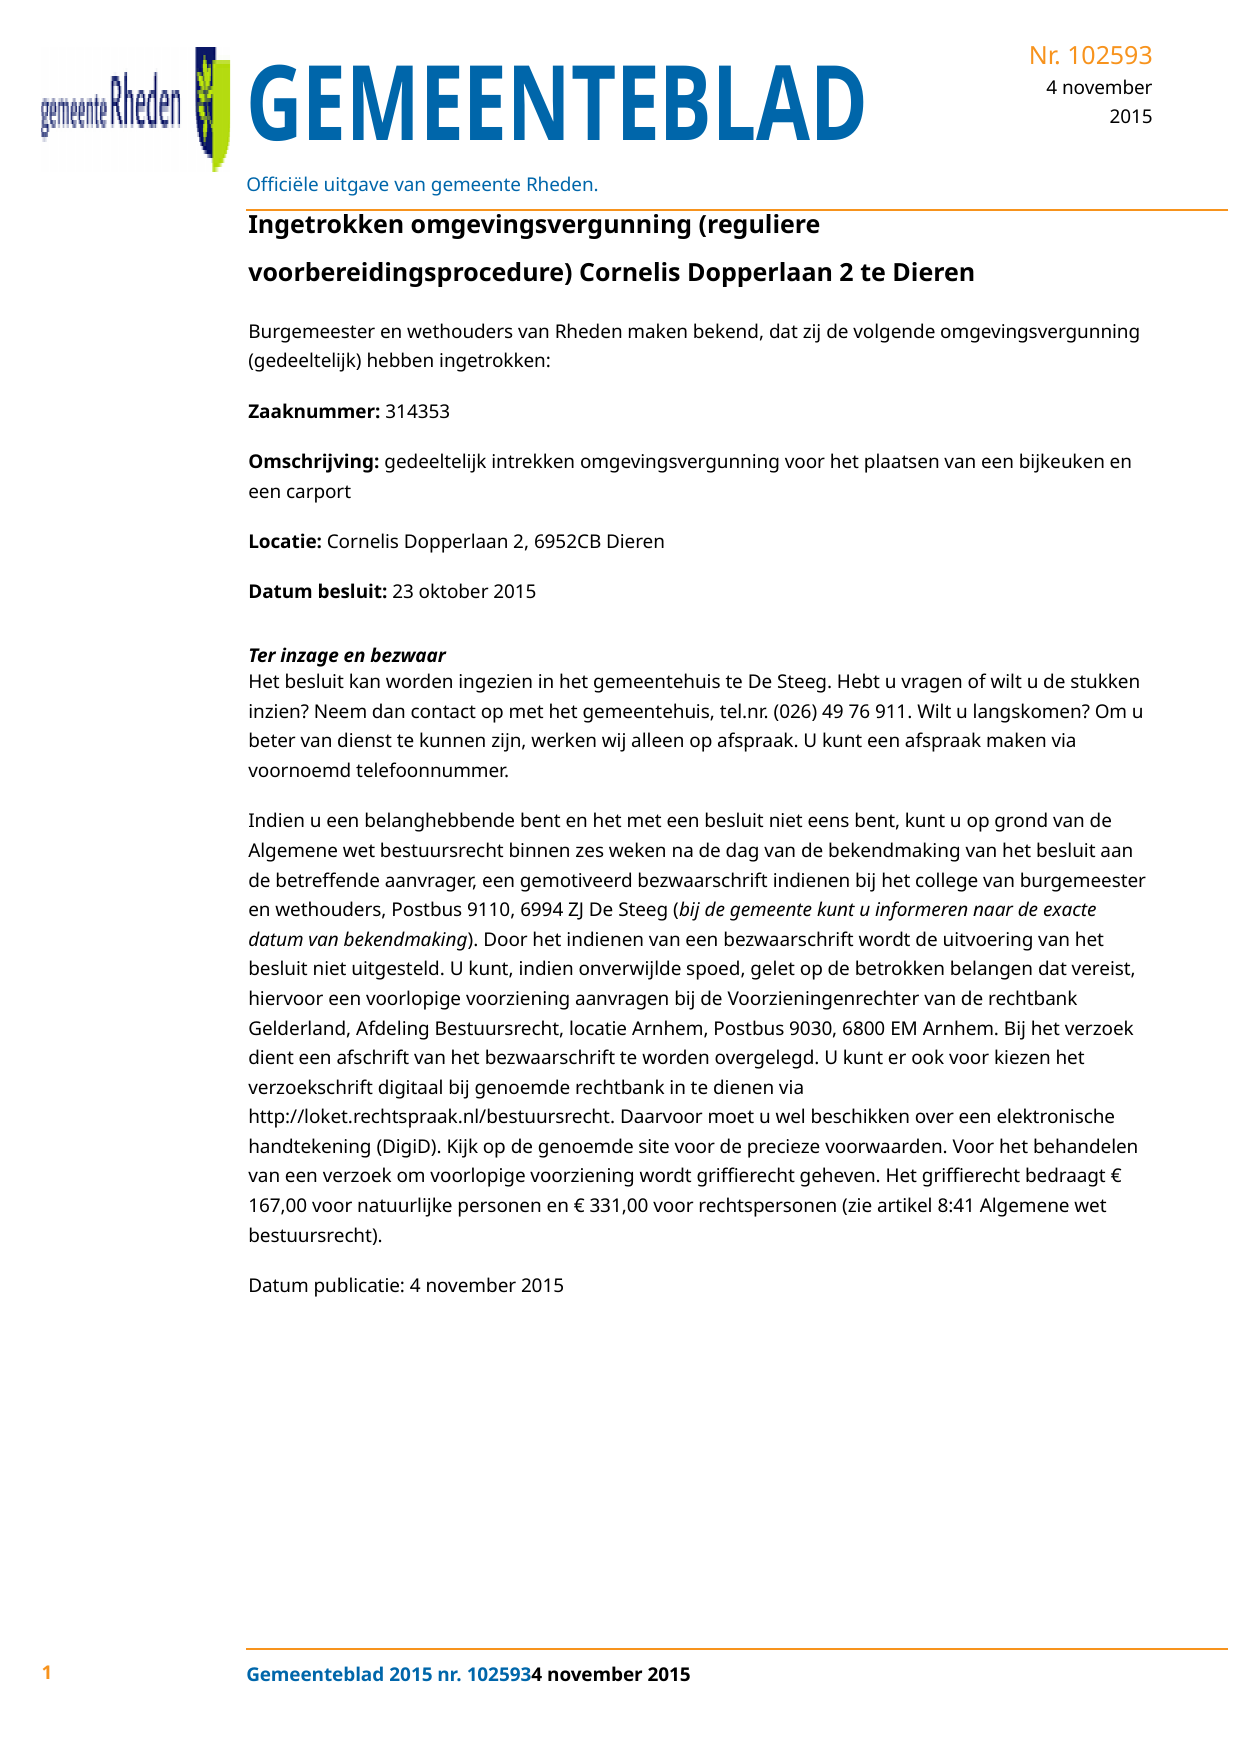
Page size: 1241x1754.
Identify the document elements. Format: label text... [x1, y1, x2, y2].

text Indien u een belanghebbende bent en het met een besluit niet eens bent, kunt u op grond van de Algemene wet bestuursrecht binnen zes weken na de dag van de bekendmaking van het besluit aan de betreffende aanvrager, een gemotiveerd bezwaarschrift indienen bij het college van burgemeester en wethouders, Postbus 9110, 6994 ZJ De Steeg (bij de gemeente kunt u informeren naar de exacte datum van bekendmaking). Door het indienen van een bezwaarschrift wordt de uitvoering van het besluit niet uitgesteld. U kunt, indien onverwijlde spoed, gelet op de betrokken belangen dat vereist, hiervoor een voorlopige voorziening aanvragen bij de Voorzieningenrechter van de rechtbank Gelderland, Afdeling Bestuursrecht, locatie Arnhem, Postbus 9030, 6800 EM Arnhem. Bij het verzoek dient een afschrift van het bezwaarschrift te worden overgelegd. U kunt er ook voor kiezen het verzoekschrift digitaal bij genoemde rechtbank in te dienen via http://loket.rechtspraak.nl/bestuursrecht. Daarvoor moet u wel beschikken over een elektronische handtekening (DigiD). Kijk op de genoemde site voor de precieze voorwaarden. Voor het behandelen van een verzoek om voorlopige voorziening wordt griffierecht geheven. Het griffierecht bedraagt € 167,00 voor natuurlijke personen en € 331,00 voor rechtspersonen (zie artikel 8:41 Algemene wet bestuursrecht). [248, 808, 1152, 1247]
text Datum publicatie: 4 november 2015 [248, 1272, 1152, 1298]
text Ter inzage en bezwaar [248, 643, 1152, 668]
text Zaaknummer: 314353 [248, 398, 1152, 424]
picture [41, 47, 231, 172]
text Het besluit kan worden ingezien in het gemeentehuis te De Steeg. Hebt u vragen of wilt u de stukken inzien? Neem dan contact op met het gemeentehuis, tel.nr. (026) 49 76 911. Wilt u langskomen? Om u beter van dienst te kunnen zijn, werken wij alleen op afspraak. U kunt een afspraak maken via voornoemd telefoonnummer. [248, 668, 1152, 783]
text Burgemeester en wethouders van Rheden maken bekend, dat zij de volgende omgevingsvergunning (gedeeltelijk) hebben ingetrokken: [248, 318, 1152, 373]
text Locatie: Cornelis Dopperlaan 2, 6952CB Dieren [248, 528, 1152, 554]
text Datum besluit: 23 oktober 2015 [248, 579, 1152, 604]
text Omschrijving: gedeeltelijk intrekken omgevingsvergunning voor het plaatsen van een bijkeuken en een carport [248, 448, 1152, 504]
text Ingetrokken omgevingsvergunning (reguliere voorbereidingsprocedure) Cornelis Dopperlaan 2 te Dieren [248, 211, 1152, 288]
